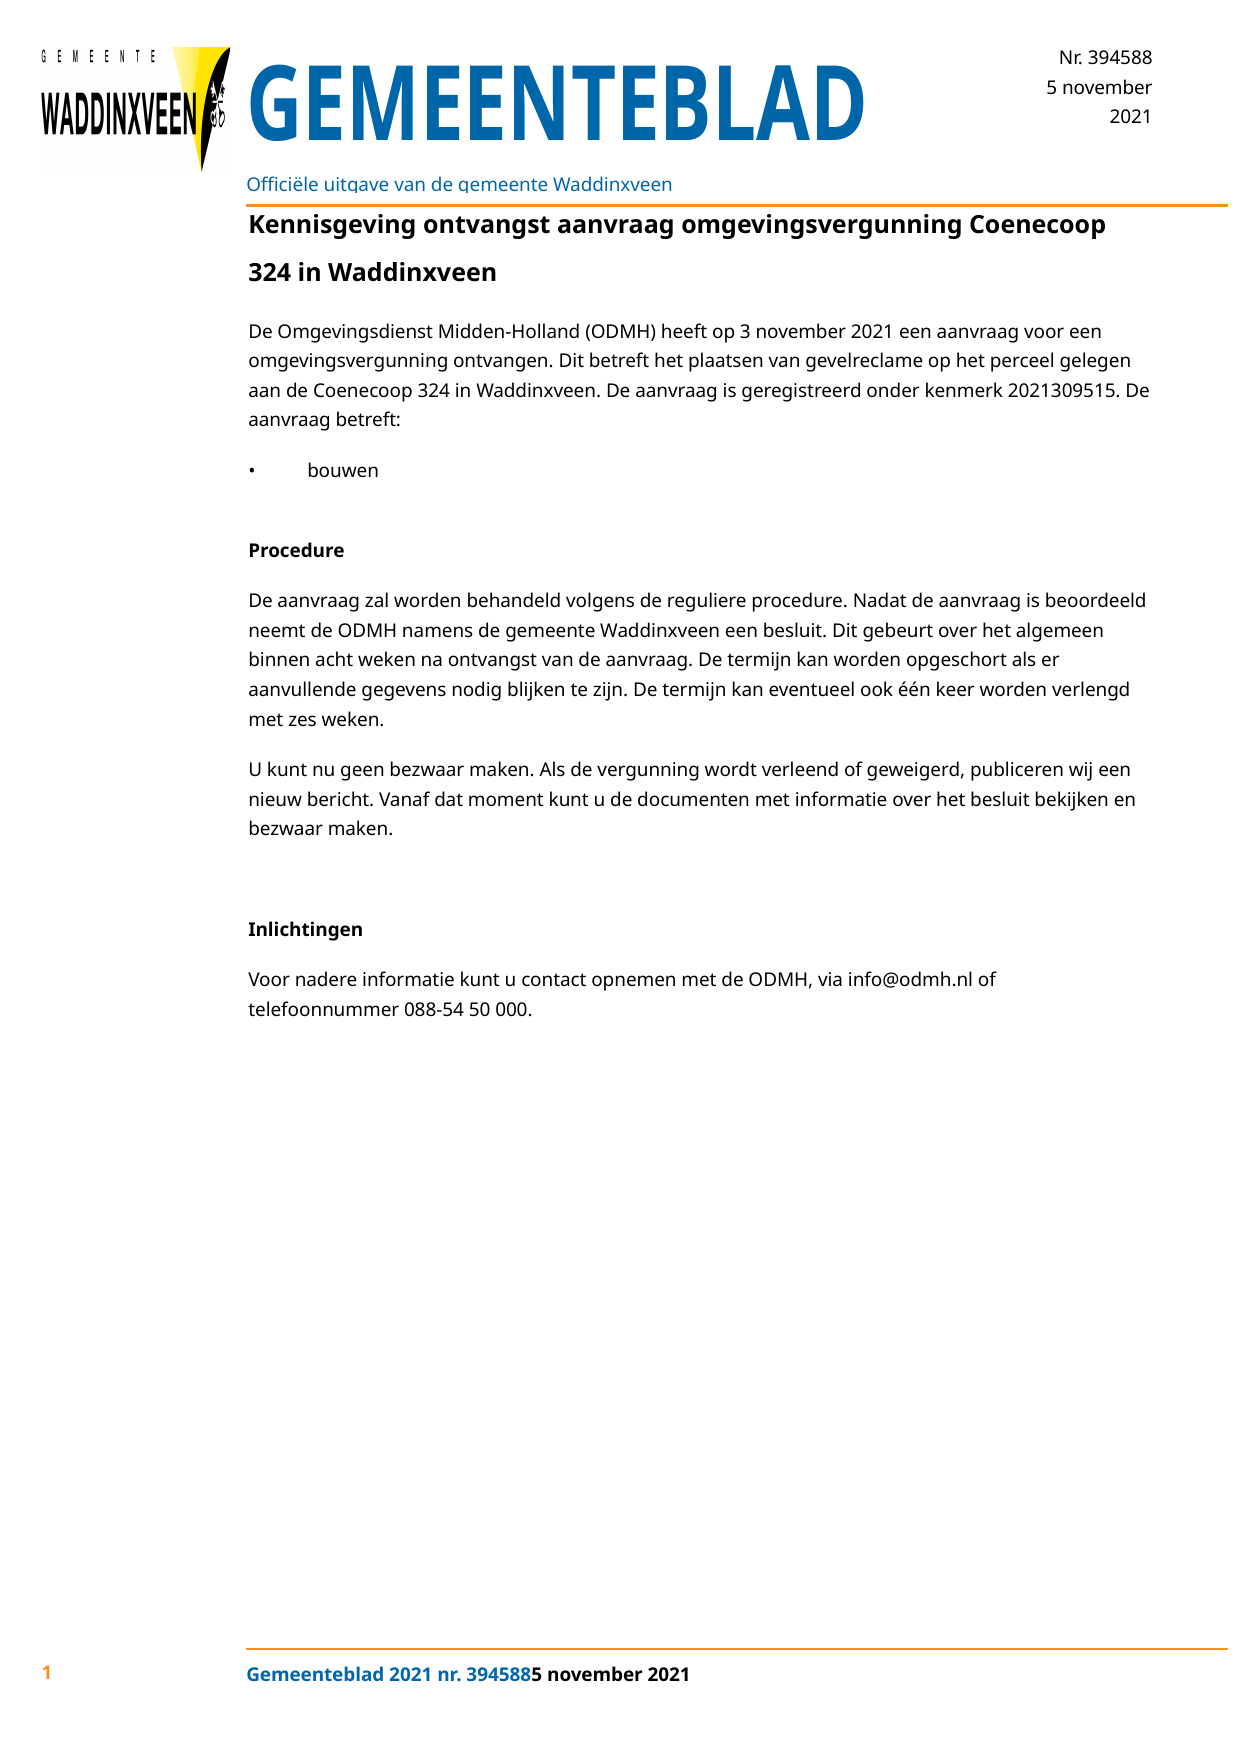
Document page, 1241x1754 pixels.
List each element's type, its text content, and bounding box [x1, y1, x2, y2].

text De aanvraag zal worden behandeld volgens de reguliere procedure. Nadat de aanvraag is beoordeeld neemt de ODMH namens de gemeente Waddinxveen een besluit. Dit gebeurt over het algemeen binnen acht weken na ontvangst van de aanvraag. De termijn kan worden opgeschort als er aanvullende gegevens nodig blijken te zijn. De termijn kan eventueel ook één keer worden verlengd met zes weken. [248, 587, 1152, 732]
text Inlichtingen [248, 916, 1152, 942]
list bouwen [248, 457, 1152, 483]
text Voor nadere informatie kunt u contact opnemen met de ODMH, via info@odmh.nl of telefoonnummer 088-54 50 000. [248, 967, 1152, 1022]
text U kunt nu geen bezwaar maken. Als de vergunning wordt verleend of geweigerd, publiceren wij een nieuw bericht. Vanaf dat moment kunt u de documenten met informatie over het besluit bekijken en bezwaar maken. [248, 756, 1152, 841]
text Procedure [248, 537, 1152, 563]
text Kennisgeving ontvangst aanvraag omgevingsvergunning Coenecoop 324 in Waddinxveen [248, 207, 1152, 288]
picture [41, 47, 231, 172]
text De Omgevingsdienst Midden-Holland (ODMH) heeft op 3 november 2021 een aanvraag voor een omgevingsvergunning ontvangen. Dit betreft het plaatsen van gevelreclame op het perceel gelegen aan de Coenecoop 324 in Waddinxveen. De aanvraag is geregistreerd onder kenmerk 2021309515. De aanvraag betreft: [248, 318, 1152, 432]
